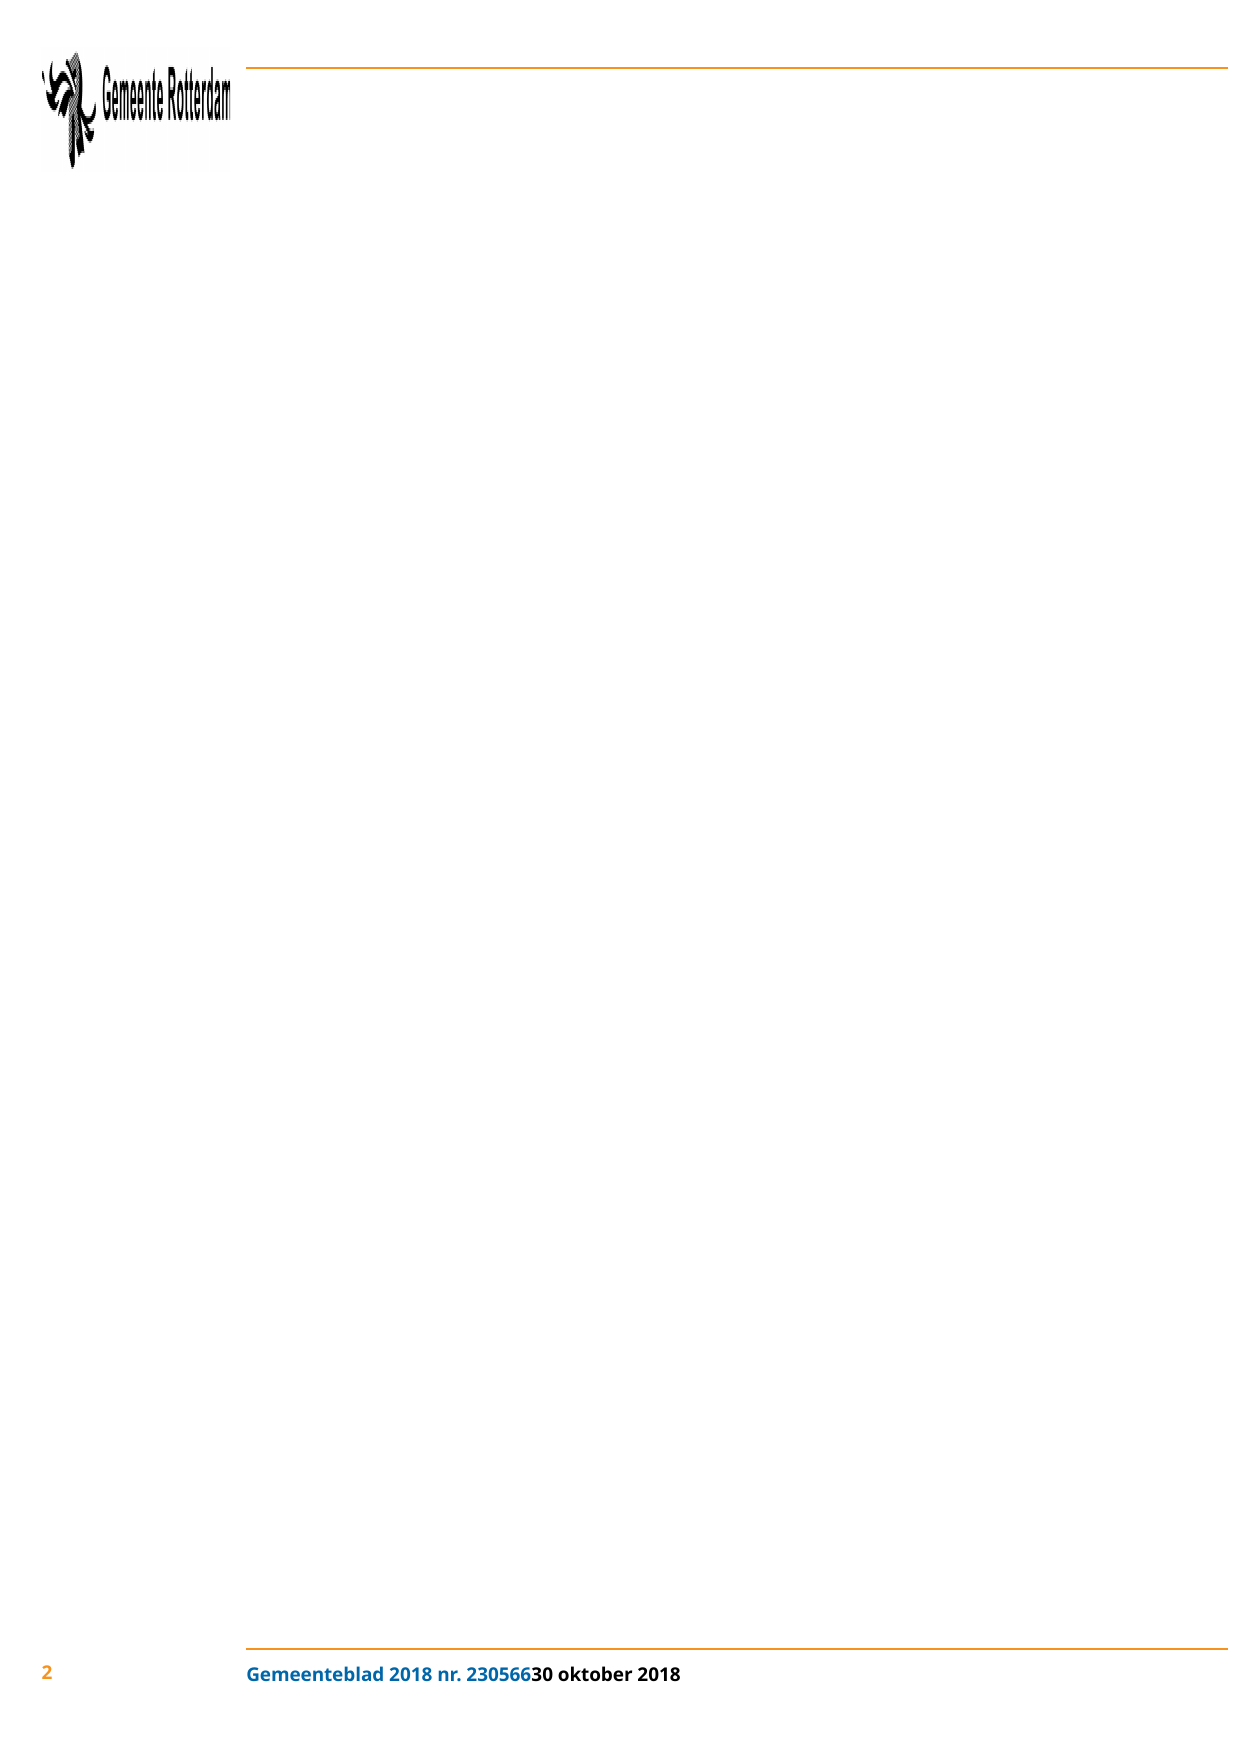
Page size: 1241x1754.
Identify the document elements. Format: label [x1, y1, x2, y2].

picture [41, 47, 231, 172]
